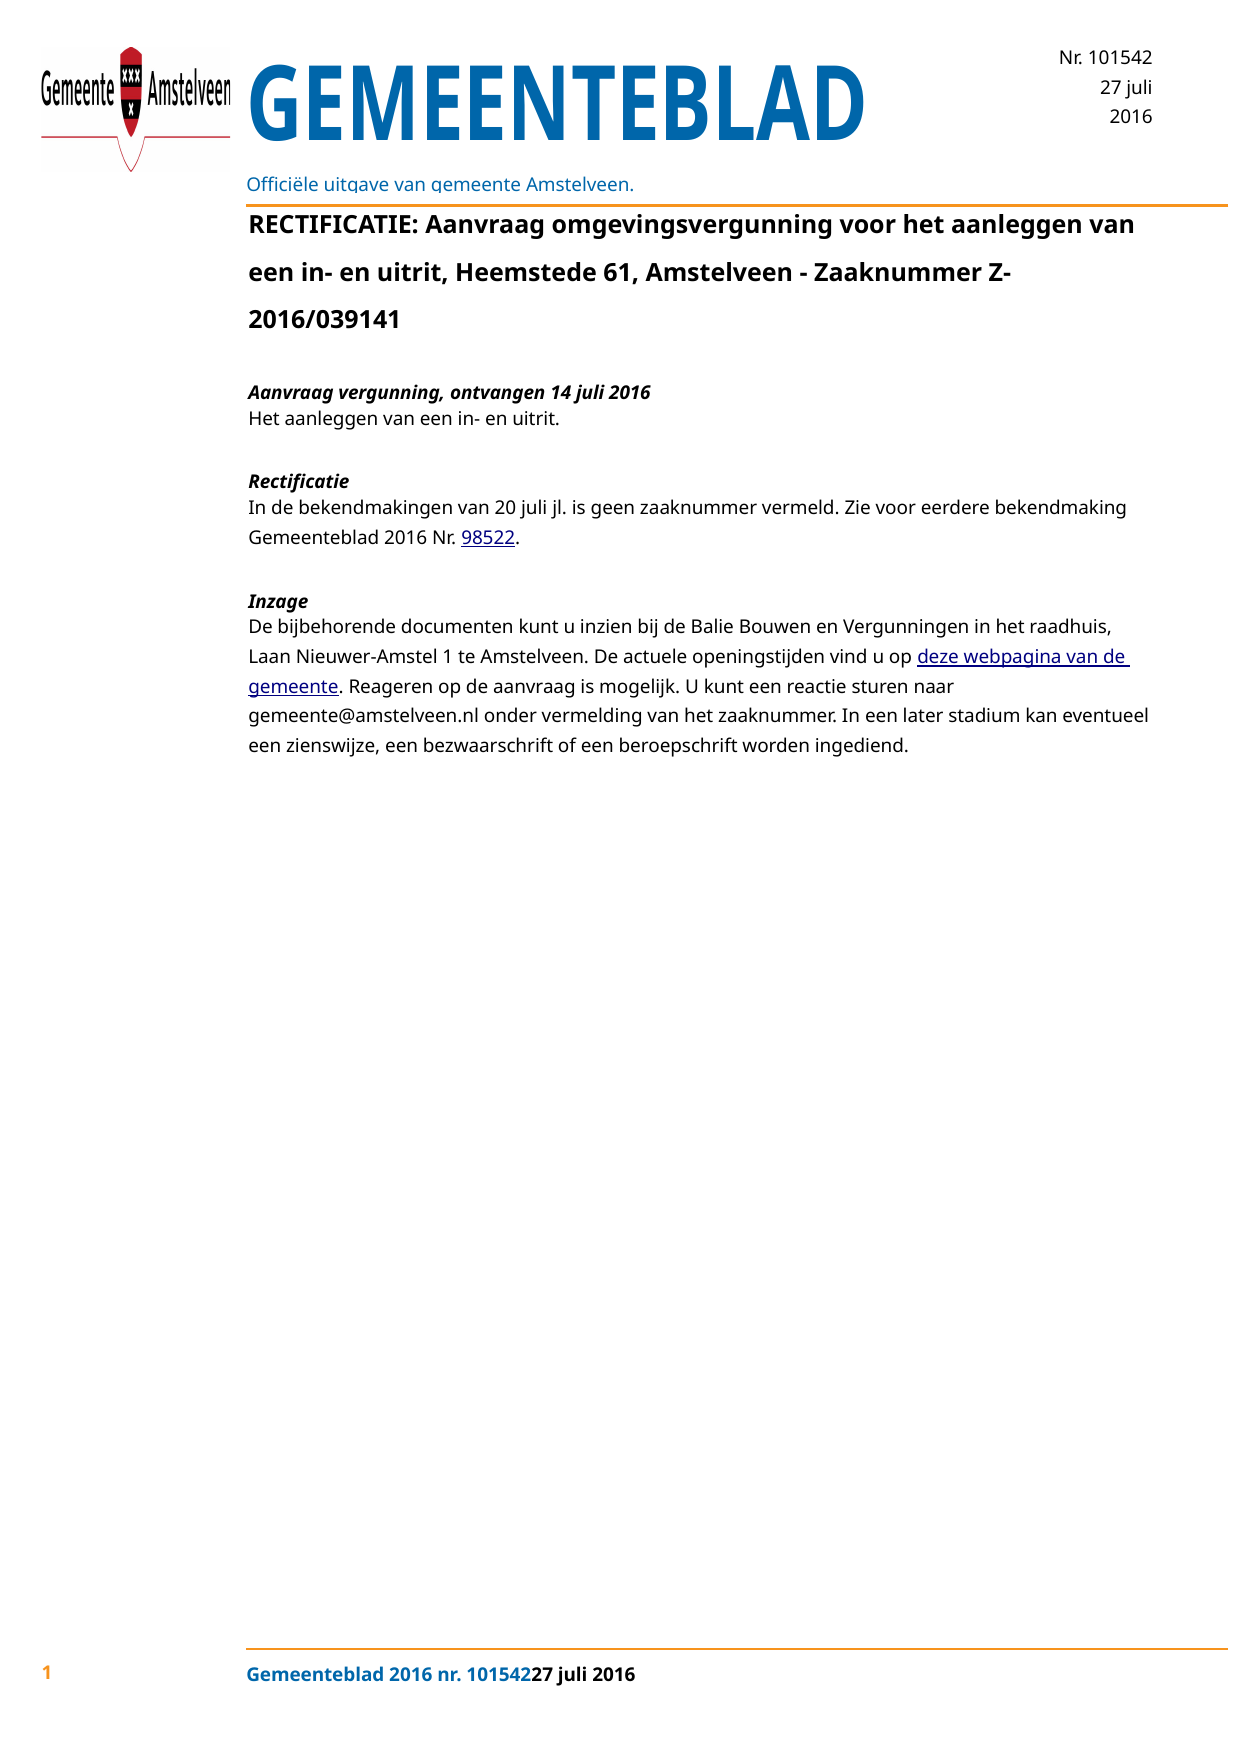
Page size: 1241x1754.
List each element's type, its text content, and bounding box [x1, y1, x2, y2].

text Aanvraag vergunning, ontvangen 14 juli 2016 [248, 379, 1152, 405]
text De bijbehorende documenten kunt u inzien bij de Balie Bouwen en Vergunningen in het raadhuis, Laan Nieuwer-Amstel 1 te Amstelveen. De actuele openingstijden vind u op deze webpagina van de gemeente. Reageren op de aanvraag is mogelijk. U kunt een reactie sturen naar gemeente@amstelveen.nl onder vermelding van het zaaknummer. In een later stadium kan eventueel een zienswijze, een bezwaarschrift of een beroepschrift worden ingediend. [248, 614, 1152, 758]
text Inzage [248, 588, 1152, 614]
text In de bekendmakingen van 20 juli jl. is geen zaaknummer vermeld. Zie voor eerdere bekendmaking Gemeenteblad 2016 Nr. 98522. [248, 494, 1152, 550]
text RECTIFICATIE: Aanvraag omgevingsvergunning voor het aanleggen van een in- en uitrit, Heemstede 61, Amstelveen - Zaaknummer Z-2016/039141 [248, 207, 1152, 336]
text Rectificatie [248, 469, 1152, 494]
text Het aanleggen van een in- en uitrit. [248, 405, 1152, 431]
picture [41, 47, 231, 172]
